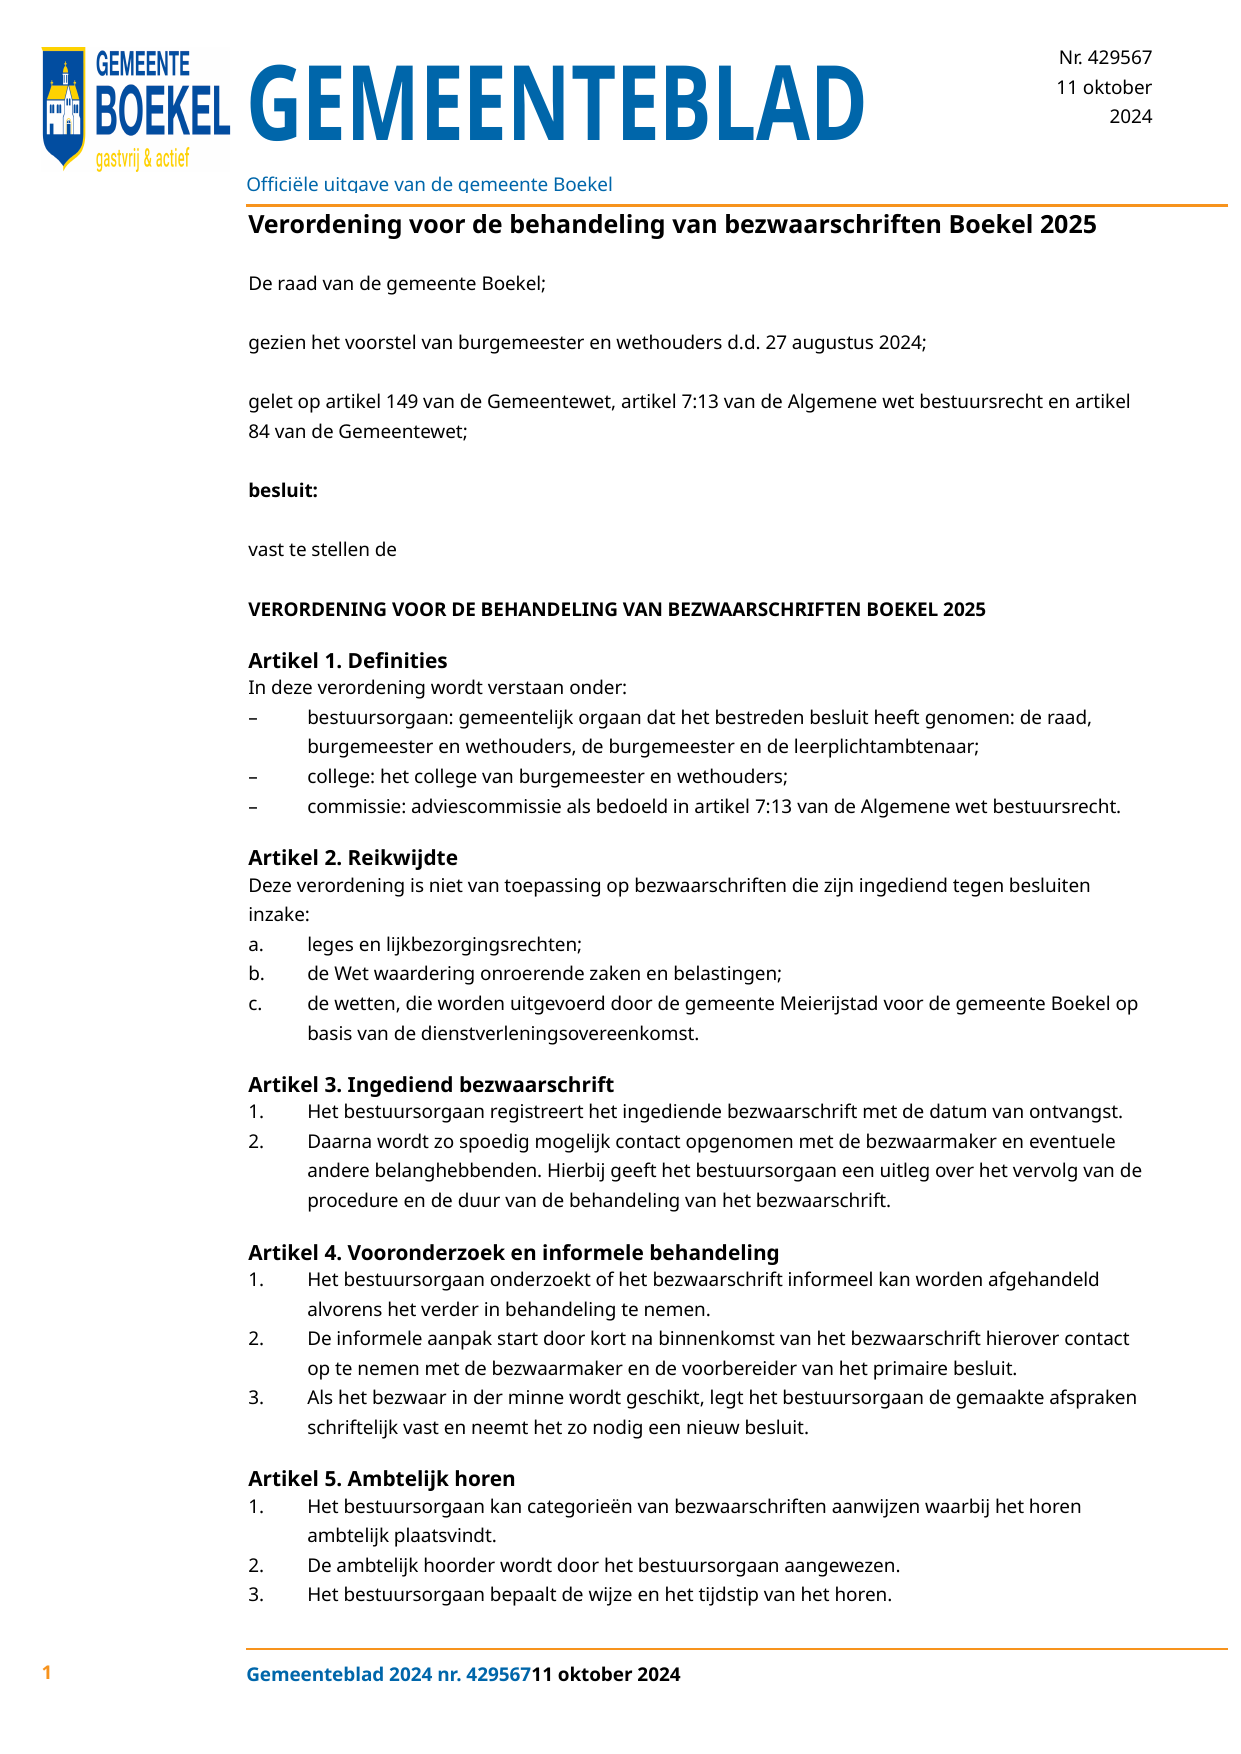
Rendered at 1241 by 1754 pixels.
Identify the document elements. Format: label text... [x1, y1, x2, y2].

text Artikel 1. Definities [248, 646, 1152, 674]
list De informele aanpak start door kort na binnenkomst van het bezwaarschrift hierover contact op te nemen met de bezwaarmaker en de voorbereider van het primaire besluit. [248, 1325, 1152, 1381]
list De ambtelijk hoorder wordt door het bestuursorgaan aangewezen. [248, 1552, 1152, 1578]
text In deze verordening wordt verstaan onder: [248, 674, 1152, 700]
list Het bestuursorgaan onderzoekt of het bezwaarschrift informeel kan worden afgehandeld alvorens het verder in behandeling te nemen. [248, 1266, 1152, 1321]
text Deze verordening is niet van toepassing op bezwaarschriften die zijn ingediend tegen besluiten inzake: [248, 872, 1152, 927]
text VERORDENING VOOR DE BEHANDELING VAN BEZWAARSCHRIFTEN BOEKEL 2025 [248, 596, 1152, 621]
text Artikel 4. Vooronderzoek en informele behandeling [248, 1238, 1152, 1266]
list leges en lijkbezorgingsrechten; [248, 931, 1152, 957]
list Het bestuursorgaan registreert het ingediende bezwaarschrift met de datum van ontvangst. [248, 1098, 1152, 1124]
text vast te stellen de [248, 537, 1152, 562]
text Verordening voor de behandeling van bezwaarschriften Boekel 2025 [248, 207, 1152, 241]
list de Wet waardering onroerende zaken en belastingen; [248, 961, 1152, 986]
list Daarna wordt zo spoedig mogelijk contact opgenomen met de bezwaarmaker en eventuele andere belanghebbenden. Hierbij geeft het bestuursorgaan een uitleg over het vervolg van de procedure en de duur van de behandeling van het bezwaarschrift. [248, 1128, 1152, 1213]
list bestuursorgaan: gemeentelijk orgaan dat het bestreden besluit heeft genomen: de raad, burgemeester en wethouders, de burgemeester en de leerplichtambtenaar; [248, 704, 1152, 759]
list de wetten, die worden uitgevoerd door de gemeente Meierijstad voor de gemeente Boekel op basis van de dienstverleningsovereenkomst. [248, 990, 1152, 1045]
list Het bestuursorgaan bepaalt de wijze en het tijdstip van het horen. [248, 1582, 1152, 1607]
text De raad van de gemeente Boekel; [248, 270, 1152, 296]
text gelet op artikel 149 van de Gemeentewet, artikel 7:13 van de Algemene wet bestuursrecht en artikel 84 van de Gemeentewet; [248, 389, 1152, 444]
picture [41, 47, 231, 172]
text Artikel 2. Reikwijdte [248, 843, 1152, 872]
list commissie: adviescommissie als bedoeld in artikel 7:13 van de Algemene wet bestuursrecht. [248, 793, 1152, 819]
list Als het bezwaar in der minne wordt geschikt, legt het bestuursorgaan de gemaakte afspraken schriftelijk vast en neemt het zo nodig een nieuw besluit. [248, 1384, 1152, 1440]
text Artikel 5. Ambtelijk horen [248, 1464, 1152, 1493]
list college: het college van burgemeester en wethouders; [248, 763, 1152, 789]
list Het bestuursorgaan kan categorieën van bezwaarschriften aanwijzen waarbij het horen ambtelijk plaatsvindt. [248, 1493, 1152, 1548]
text besluit: [248, 477, 1152, 503]
text Artikel 3. Ingediend bezwaarschrift [248, 1070, 1152, 1098]
text gezien het voorstel van burgemeester en wethouders d.d. 27 augustus 2024; [248, 329, 1152, 355]
